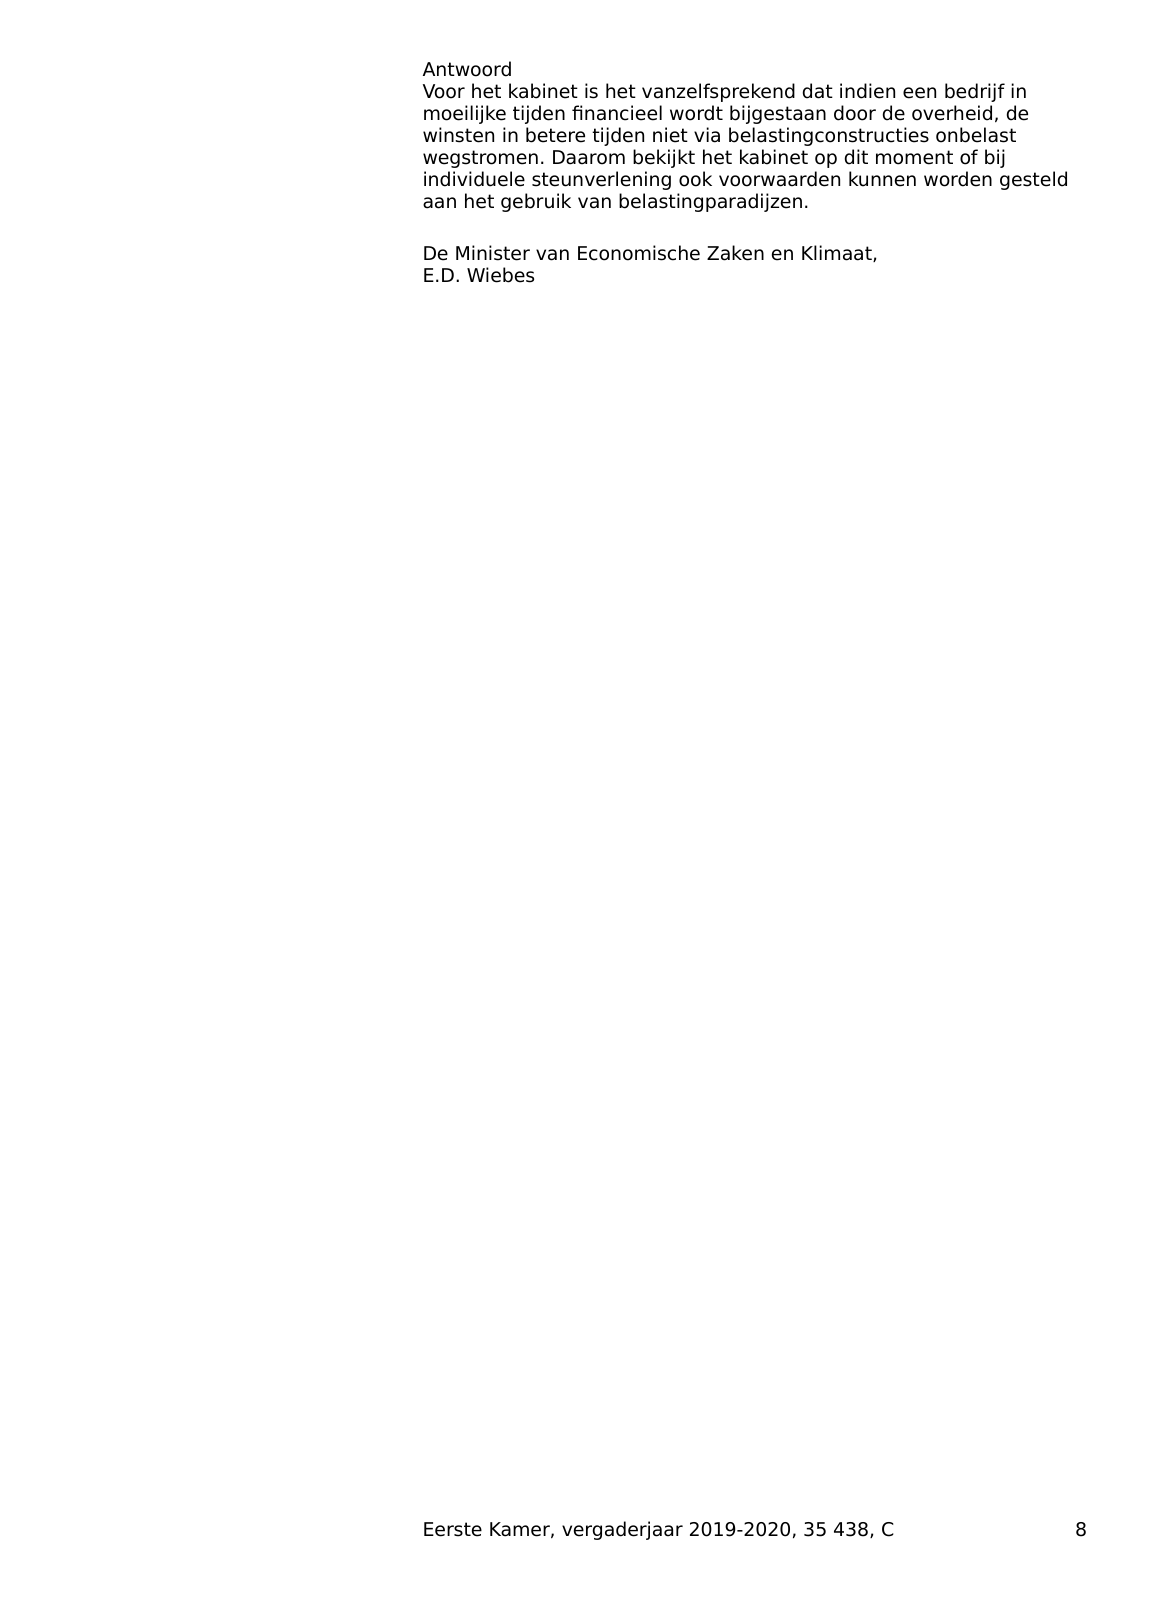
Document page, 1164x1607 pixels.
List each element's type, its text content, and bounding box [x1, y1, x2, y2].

text Antwoord [422, 59, 1087, 81]
text De Minister van Economische Zaken en Klimaat, E.D. Wiebes [422, 243, 1087, 287]
text Voor het kabinet is het vanzelfsprekend dat indien een bedrijf in moeilijke tijden financieel wordt bijgestaan door de overheid, de winsten in betere tijden niet via belastingconstructies onbelast wegstromen. Daarom bekijkt het kabinet op dit moment of bij individuele steunverlening ook voorwaarden kunnen worden gesteld aan het gebruik van belastingparadijzen. [422, 81, 1087, 213]
